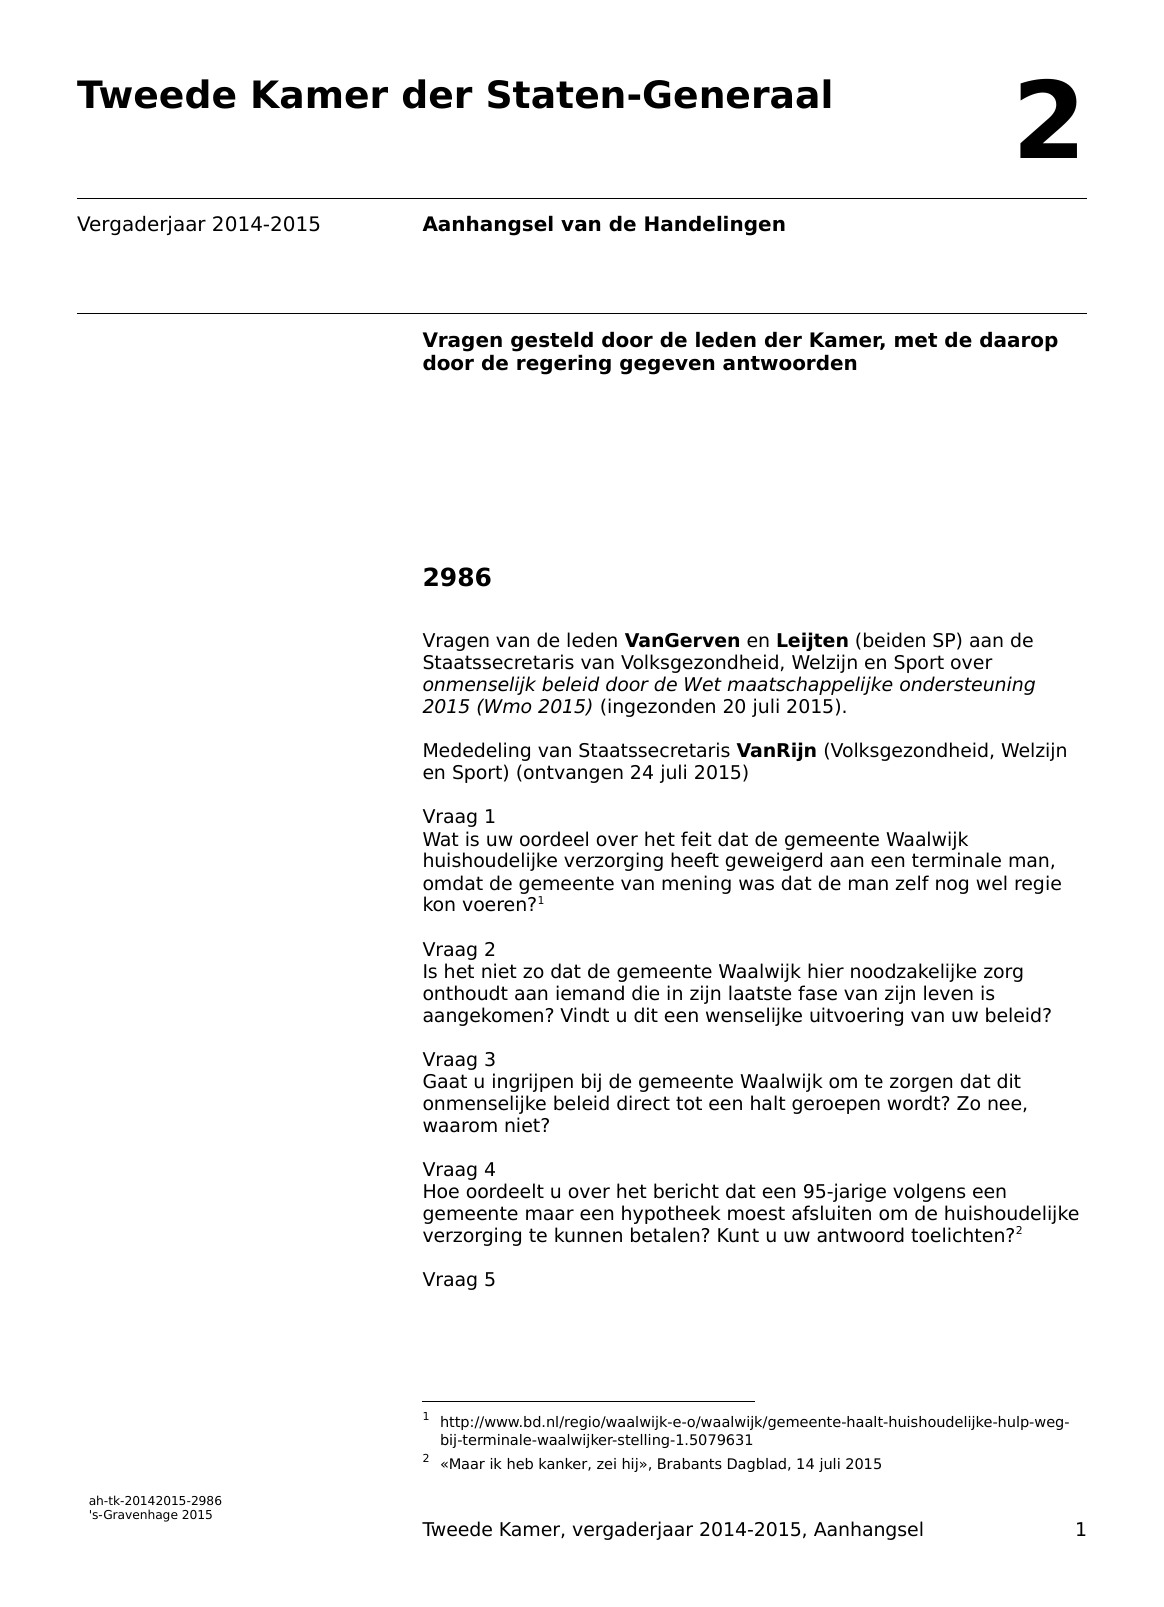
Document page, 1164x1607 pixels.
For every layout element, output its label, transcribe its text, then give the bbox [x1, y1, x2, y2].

text Vraag 3 [422, 1049, 1087, 1071]
text «Maar ik heb kanker, zei hij», Brabants Dagblad, 14 juli 2015 [422, 1452, 1087, 1474]
text Vraag 5 [422, 1269, 1087, 1291]
table_cell [77, 314, 422, 375]
text Is het niet zo dat de gemeente Waalwijk hier noodzakelijke zorg onthoudt aan iemand die in zijn laatste fase van zijn leven is aangekomen? Vindt u dit een wenselijke uitvoering van uw beleid? [422, 961, 1087, 1026]
text 2986 [422, 563, 1087, 592]
table_header Tweede Kamer der Staten-Generaal [77, 59, 886, 198]
text Vraag 2 [422, 938, 1087, 961]
text Gaat u ingrijpen bij de gemeente Waalwijk om te zorgen dat dit onmenselijke beleid direct tot een halt geroepen wordt? Zo nee, waarom niet? [422, 1071, 1087, 1137]
text Vraag 4 [422, 1159, 1087, 1181]
text Vragen van de leden VanGerven en Leijten (beiden SP) aan de Staatssecretaris van Volksgezondheid, Welzijn en Sport over onmenselijk beleid door de Wet maatschappelijke ondersteuning 2015 (Wmo 2015) (ingezonden 20 juli 2015). [422, 630, 1087, 718]
text ah-tk-20142015-2986 [88, 1494, 323, 1508]
table_cell Vergaderjaar 2014-2015 [77, 199, 422, 313]
text Hoe oordeelt u over het bericht dat een 95-jarige volgens een gemeente maar een hypotheek moest afsluiten om de huishoudelijke verzorging te kunnen betalen? Kunt u uw antwoord toelichten? [422, 1181, 1087, 1247]
text Wat is uw oordeel over het feit dat de gemeente Waalwijk huishoudelijke verzorging heeft geweigerd aan een terminale man, omdat de gemeente van mening was dat de man zelf nog wel regie kon voeren? [422, 828, 1087, 916]
text http://www.bd.nl/regio/waalwijk-e-o/waalwijk/gemeente-haalt-huishoudelijke-hulp-weg-bij-terminale-waalwijker-stelling-1.5079631 [422, 1410, 1087, 1449]
text Mededeling van Staatssecretaris VanRijn (Volksgezondheid, Welzijn en Sport) (ontvangen 24 juli 2015) [422, 740, 1087, 784]
table_cell Aanhangsel van de Handelingen [422, 199, 1087, 313]
table_header 2 [886, 59, 1087, 198]
text Vraag 1 [422, 806, 1087, 828]
text 's-Gravenhage 2015 [88, 1508, 323, 1522]
table_cell Vragen gesteld door de leden der Kamer, met de daarop door de regering gegeven antwoorden [422, 314, 1087, 375]
